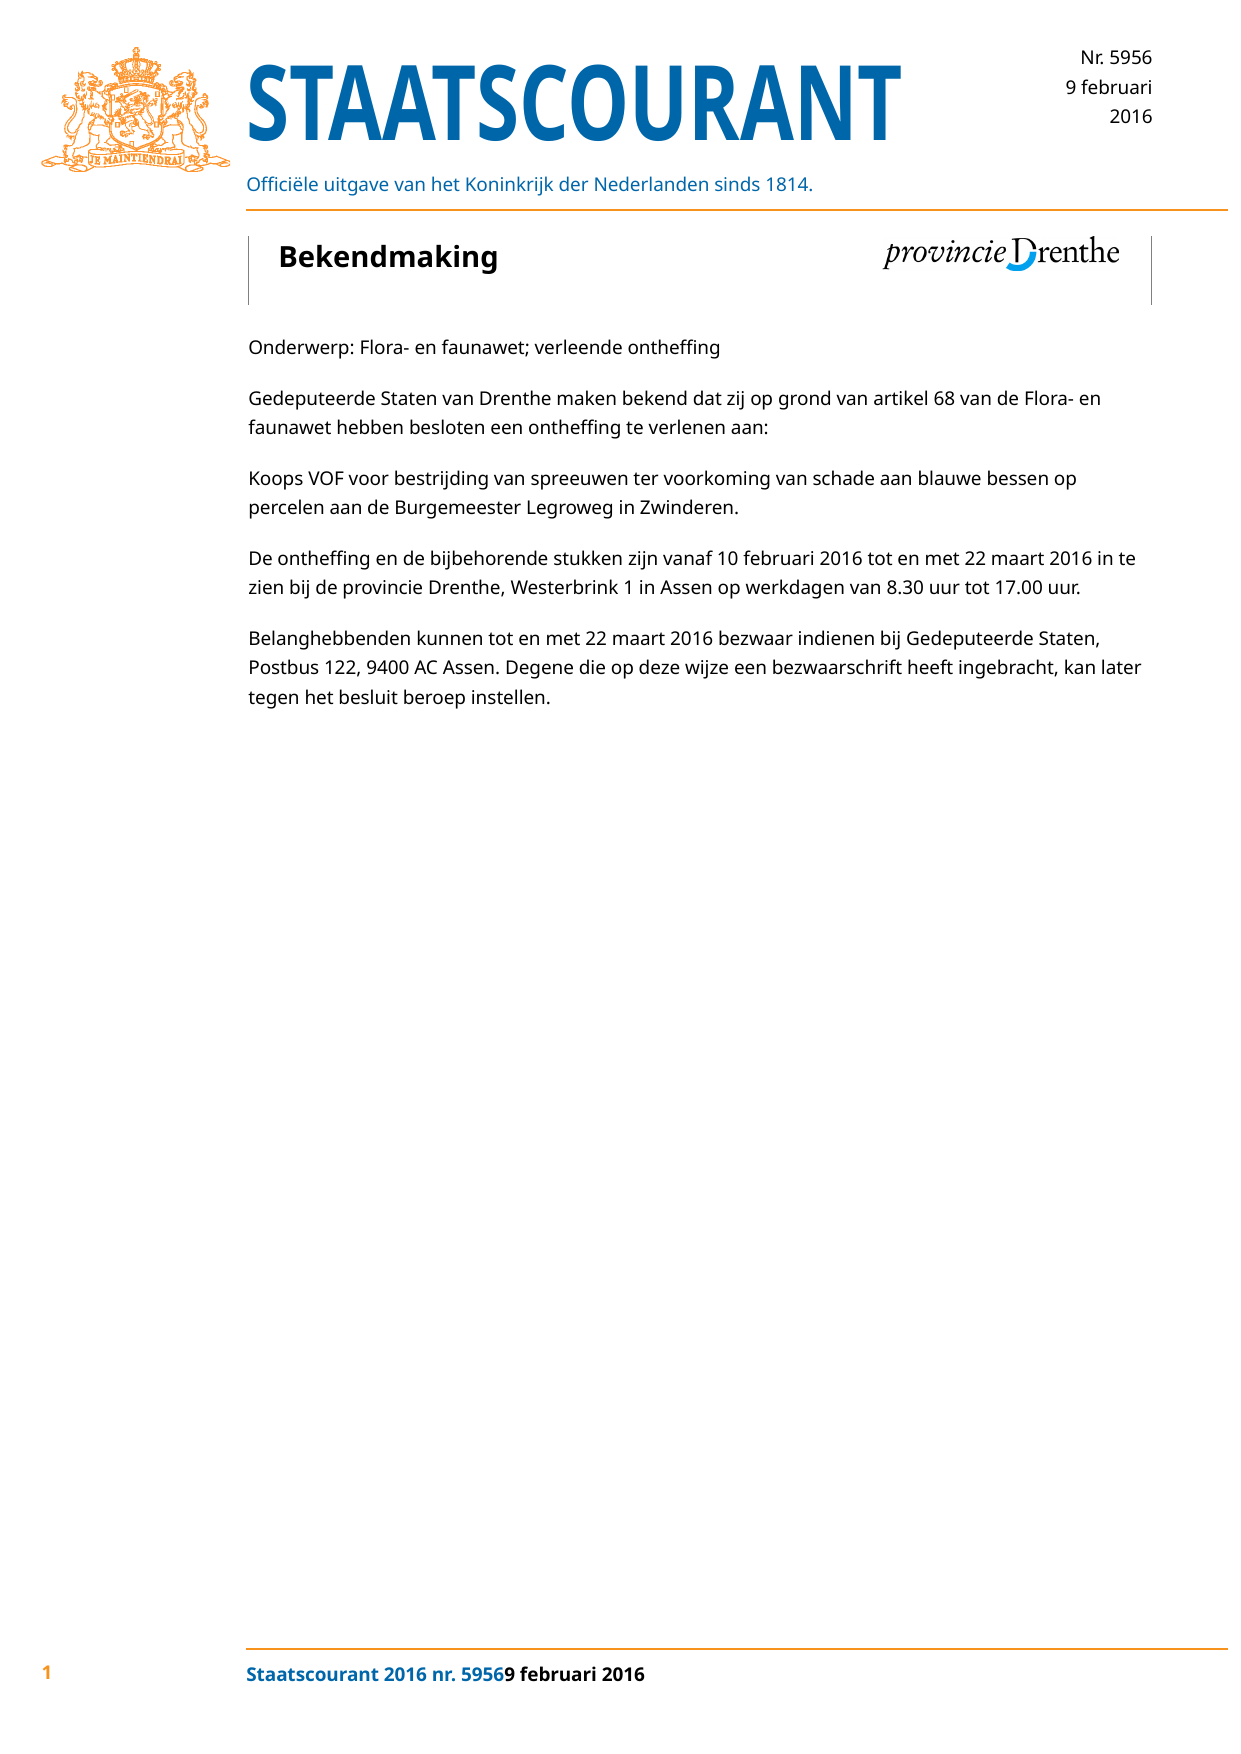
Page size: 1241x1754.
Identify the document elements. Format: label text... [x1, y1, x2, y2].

text De ontheffing en de bijbehorende stukken zijn vanaf 10 februari 2016 tot en met 22 maart 2016 in te zien bij de provincie Drenthe, Westerbrink 1 in Assen op werkdagen van 8.30 uur tot 17.00 uur. [248, 545, 1152, 600]
text Gedeputeerde Staten van Drenthe maken bekend dat zij op grond van artikel 68 van de Flora- en faunawet hebben besloten een ontheffing te verlenen aan: [248, 385, 1152, 440]
picture [41, 47, 231, 172]
table_header [850, 236, 1151, 305]
text Onderwerp: Flora- en faunawet; verleende ontheffing [248, 334, 1152, 360]
table_header Bekendmaking [249, 236, 850, 305]
text Koops VOF voor bestrijding van spreeuwen ter voorkoming van schade aan blauwe bessen op percelen aan de Burgemeester Legroweg in Zwinderen. [248, 465, 1152, 520]
picture [882, 236, 1119, 271]
text Belanghebbenden kunnen tot en met 22 maart 2016 bezwaar indienen bij Gedeputeerde Staten, Postbus 122, 9400 AC Assen. Degene die op deze wijze een bezwaarschrift heeft ingebracht, kan later tegen het besluit beroep instellen. [248, 625, 1152, 710]
